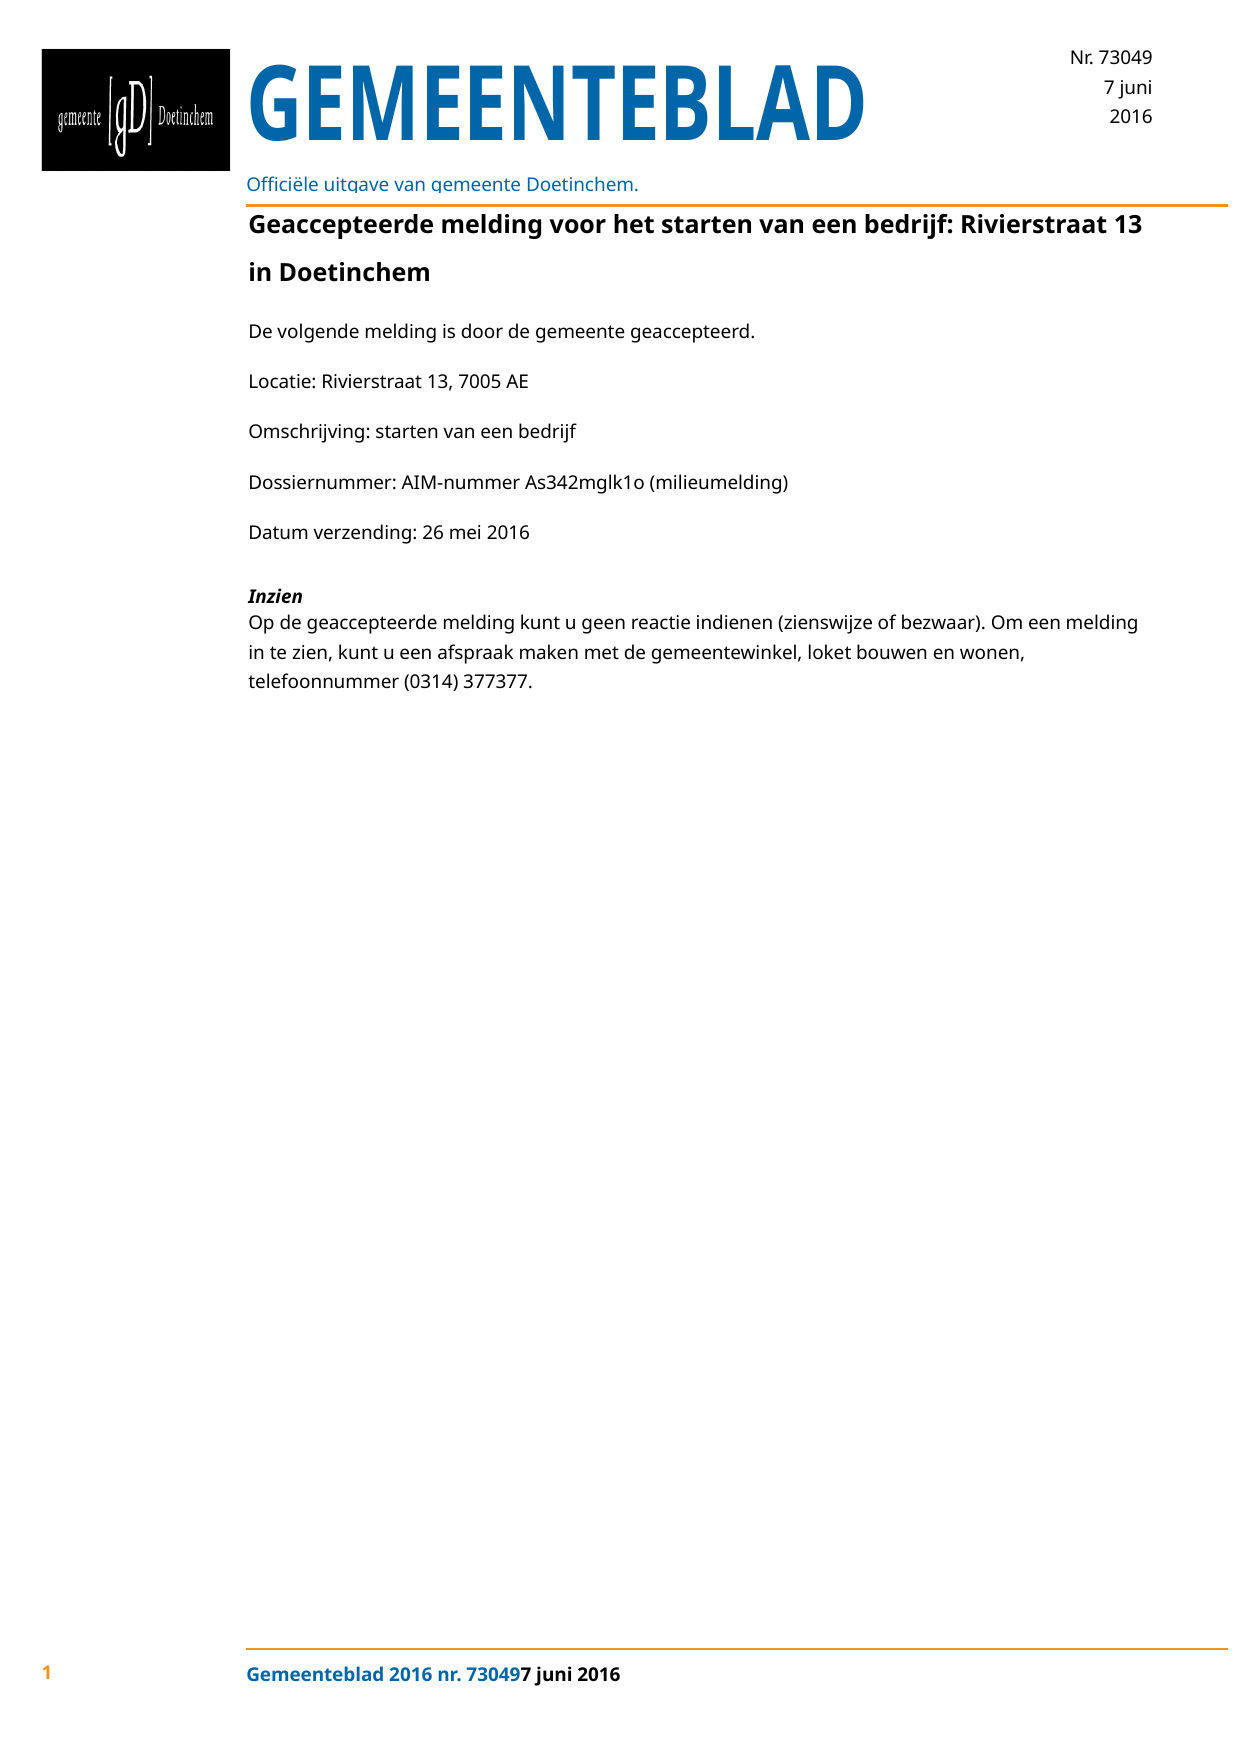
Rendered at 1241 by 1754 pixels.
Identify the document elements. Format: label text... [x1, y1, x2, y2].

text Op de geaccepteerde melding kunt u geen reactie indienen (zienswijze of bezwaar). Om een melding in te zien, kunt u een afspraak maken met de gemeentewinkel, loket bouwen en wonen, telefoonnummer (0314) 377377. [248, 609, 1152, 694]
text De volgende melding is door de gemeente geaccepteerd. [248, 318, 1152, 344]
text Dossiernummer: AIM-nummer As342mglk1o (milieumelding) [248, 469, 1152, 495]
text Inzien [248, 583, 1152, 609]
text Datum verzending: 26 mei 2016 [248, 519, 1152, 545]
text Geaccepteerde melding voor het starten van een bedrijf: Rivierstraat 13 in Doetinchem [248, 207, 1152, 288]
text Omschrijving: starten van een bedrijf [248, 419, 1152, 444]
picture [41, 47, 231, 172]
text Locatie: Rivierstraat 13, 7005 AE [248, 368, 1152, 394]
